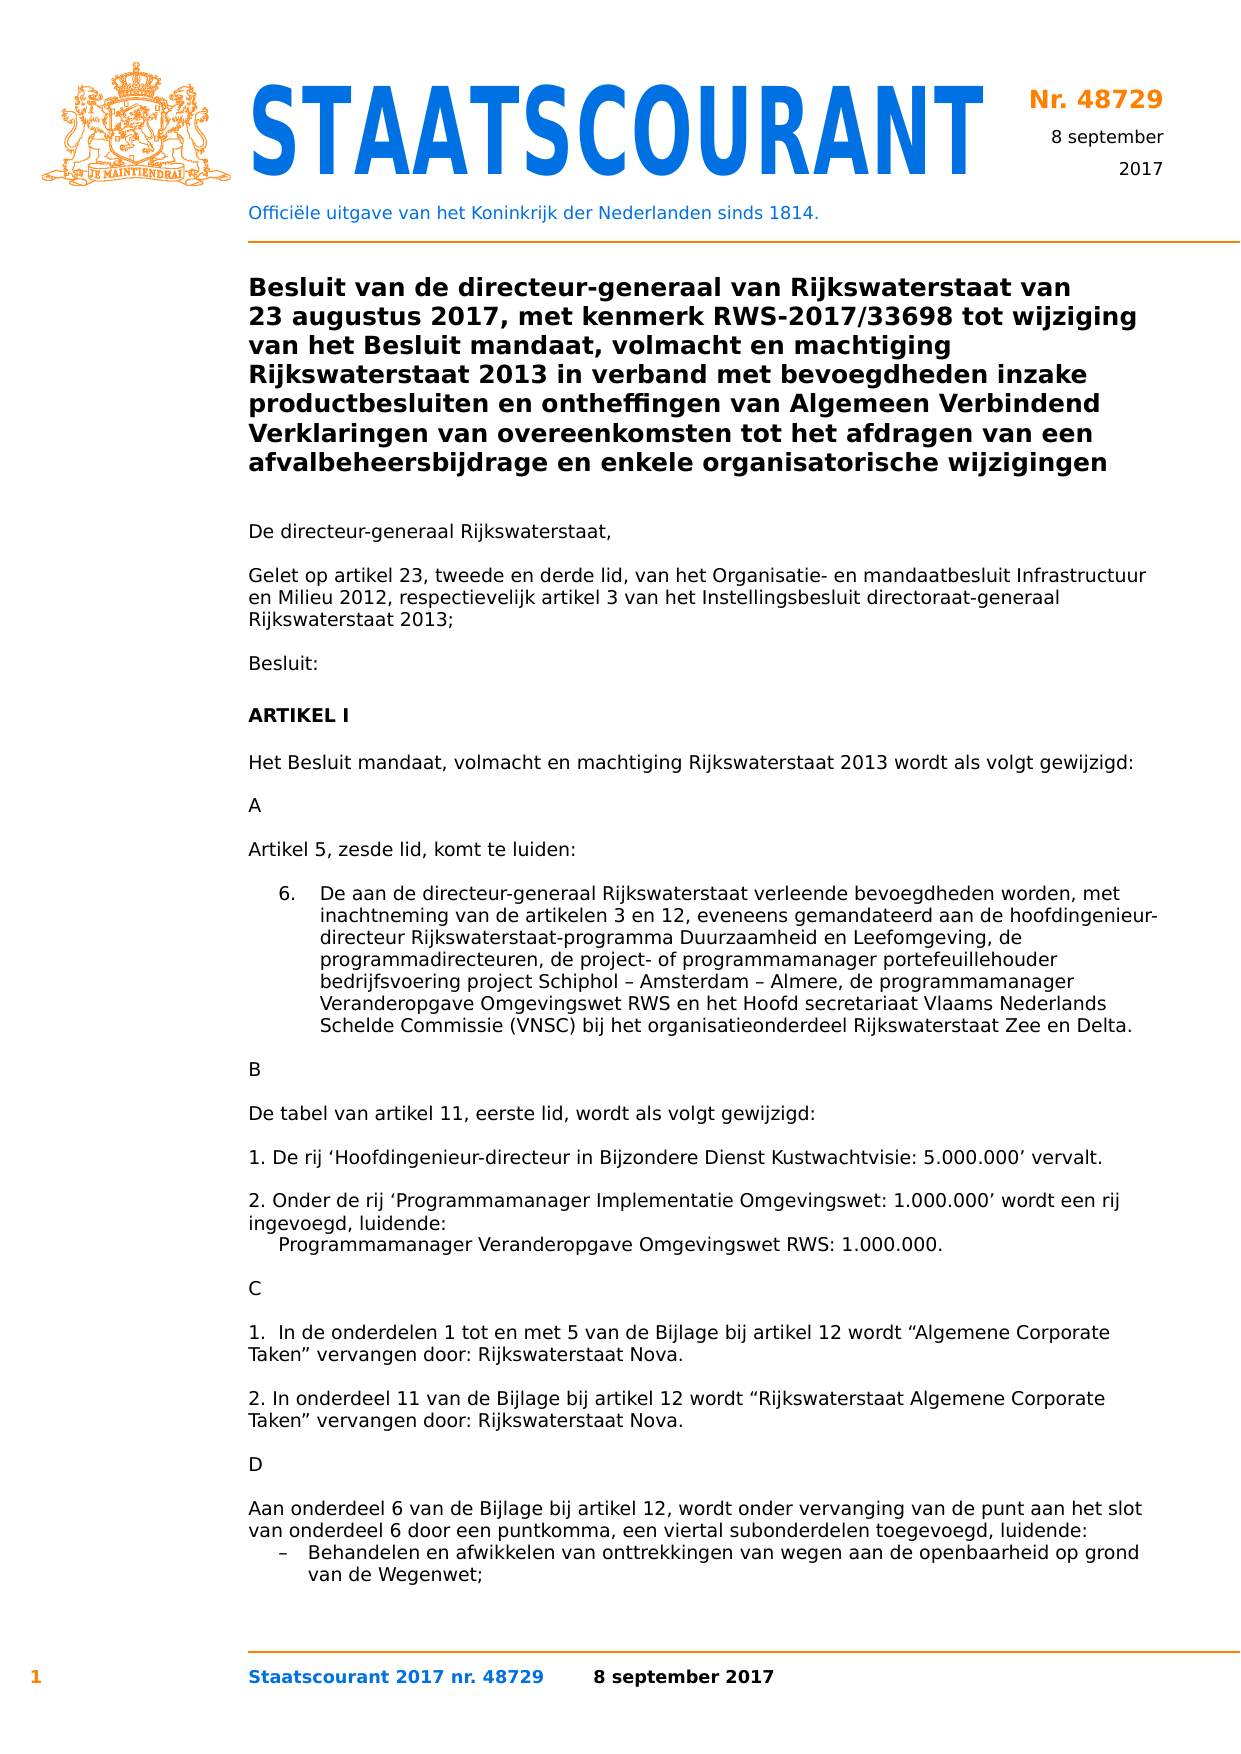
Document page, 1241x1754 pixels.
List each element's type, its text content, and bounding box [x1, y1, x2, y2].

text C [248, 1278, 1163, 1300]
text Aan onderdeel 6 van de Bijlage bij artikel 12, wordt onder vervanging van de punt aan het slot van onderdeel 6 door een puntkomma, een viertal subonderdelen toegevoegd, luidende: [248, 1498, 1163, 1542]
picture [41, 62, 231, 186]
text B [248, 1059, 1163, 1081]
table_header Nr. 48729 [998, 62, 1240, 121]
text Het Besluit mandaat, volmacht en machtiging Rijkswaterstaat 2013 wordt als volgt gewijzigd: [248, 752, 1163, 773]
text De tabel van artikel 11, eerste lid, wordt als volgt gewijzigd: [248, 1103, 1163, 1125]
text 2. In onderdeel 11 van de Bijlage bij artikel 12 wordt “Rijkswaterstaat Algemene Corporate Taken” vervangen door: Rijkswaterstaat Nova. [248, 1388, 1163, 1432]
table_header STAATSCOURANT [248, 62, 998, 203]
subtitle ARTIKEL I [248, 704, 1163, 727]
text Programmamanager Veranderopgave Omgevingswet RWS: 1.000.000. [278, 1234, 1163, 1256]
text 1. De rij ‘Hoofdingenieur-directeur in Bijzondere Dienst Kustwachtvisie: 5.000.000’ vervalt. [248, 1147, 1163, 1168]
table_header [25, 62, 248, 241]
table_cell 2017 [998, 153, 1240, 203]
text 6. De aan de directeur-generaal Rijkswaterstaat verleende bevoegdheden worden, met inachtneming van de artikelen 3 en 12, eveneens gemandateerd aan de hoofdingenieur-directeur Rijkswaterstaat-programma Duurzaamheid en Leefomgeving, de programmadirecteuren, de project- of programmamanager portefeuillehouder bedrijfsvoering project Schiphol – Amsterdam – Almere, de programmamanager Veranderopgave Omgevingswet RWS en het Hoofd secretariaat Vlaams Nederlands Schelde Commissie (VNSC) bij het organisatieonderdeel Rijkswaterstaat Zee en Delta. [278, 883, 1163, 1037]
text – Behandelen en afwikkelen van onttrekkingen van wegen aan de openbaarheid op grond van de Wegenwet; [278, 1542, 1163, 1586]
text Besluit: [248, 653, 1163, 674]
table_cell 8 september [998, 121, 1240, 153]
text 2. Onder de rij ‘Programmamanager Implementatie Omgevingswet: 1.000.000’ wordt een rij ingevoegd, luidende: [248, 1190, 1163, 1234]
text A [248, 795, 1163, 817]
table_cell Officiële uitgave van het Koninkrijk der Nederlanden sinds 1814. [248, 203, 1240, 241]
subtitle Besluit van de directeur-generaal van Rijkswaterstaat van 23 augustus 2017, met kenmerk RWS-2017/33698 tot wijziging van het Besluit mandaat, volmacht en machtiging Rijkswaterstaat 2013 in verband met bevoegdheden inzake productbesluiten en ontheffingen van Algemeen Verbindend Verklaringen van overeenkomsten tot het afdragen van een afvalbeheersbijdrage en enkele organisatorische wijzigingen [248, 273, 1163, 477]
text Gelet op artikel 23, tweede en derde lid, van het Organisatie- en mandaatbesluit Infrastructuur en Milieu 2012, respectievelijk artikel 3 van het Instellingsbesluit directoraat-generaal Rijkswaterstaat 2013; [248, 565, 1163, 631]
text 1. In de onderdelen 1 tot en met 5 van de Bijlage bij artikel 12 wordt “Algemene Corporate Taken” vervangen door: Rijkswaterstaat Nova. [248, 1322, 1163, 1366]
text De directeur-generaal Rijkswaterstaat, [248, 521, 1163, 543]
text D [248, 1454, 1163, 1476]
text Artikel 5, zesde lid, komt te luiden: [248, 839, 1163, 861]
